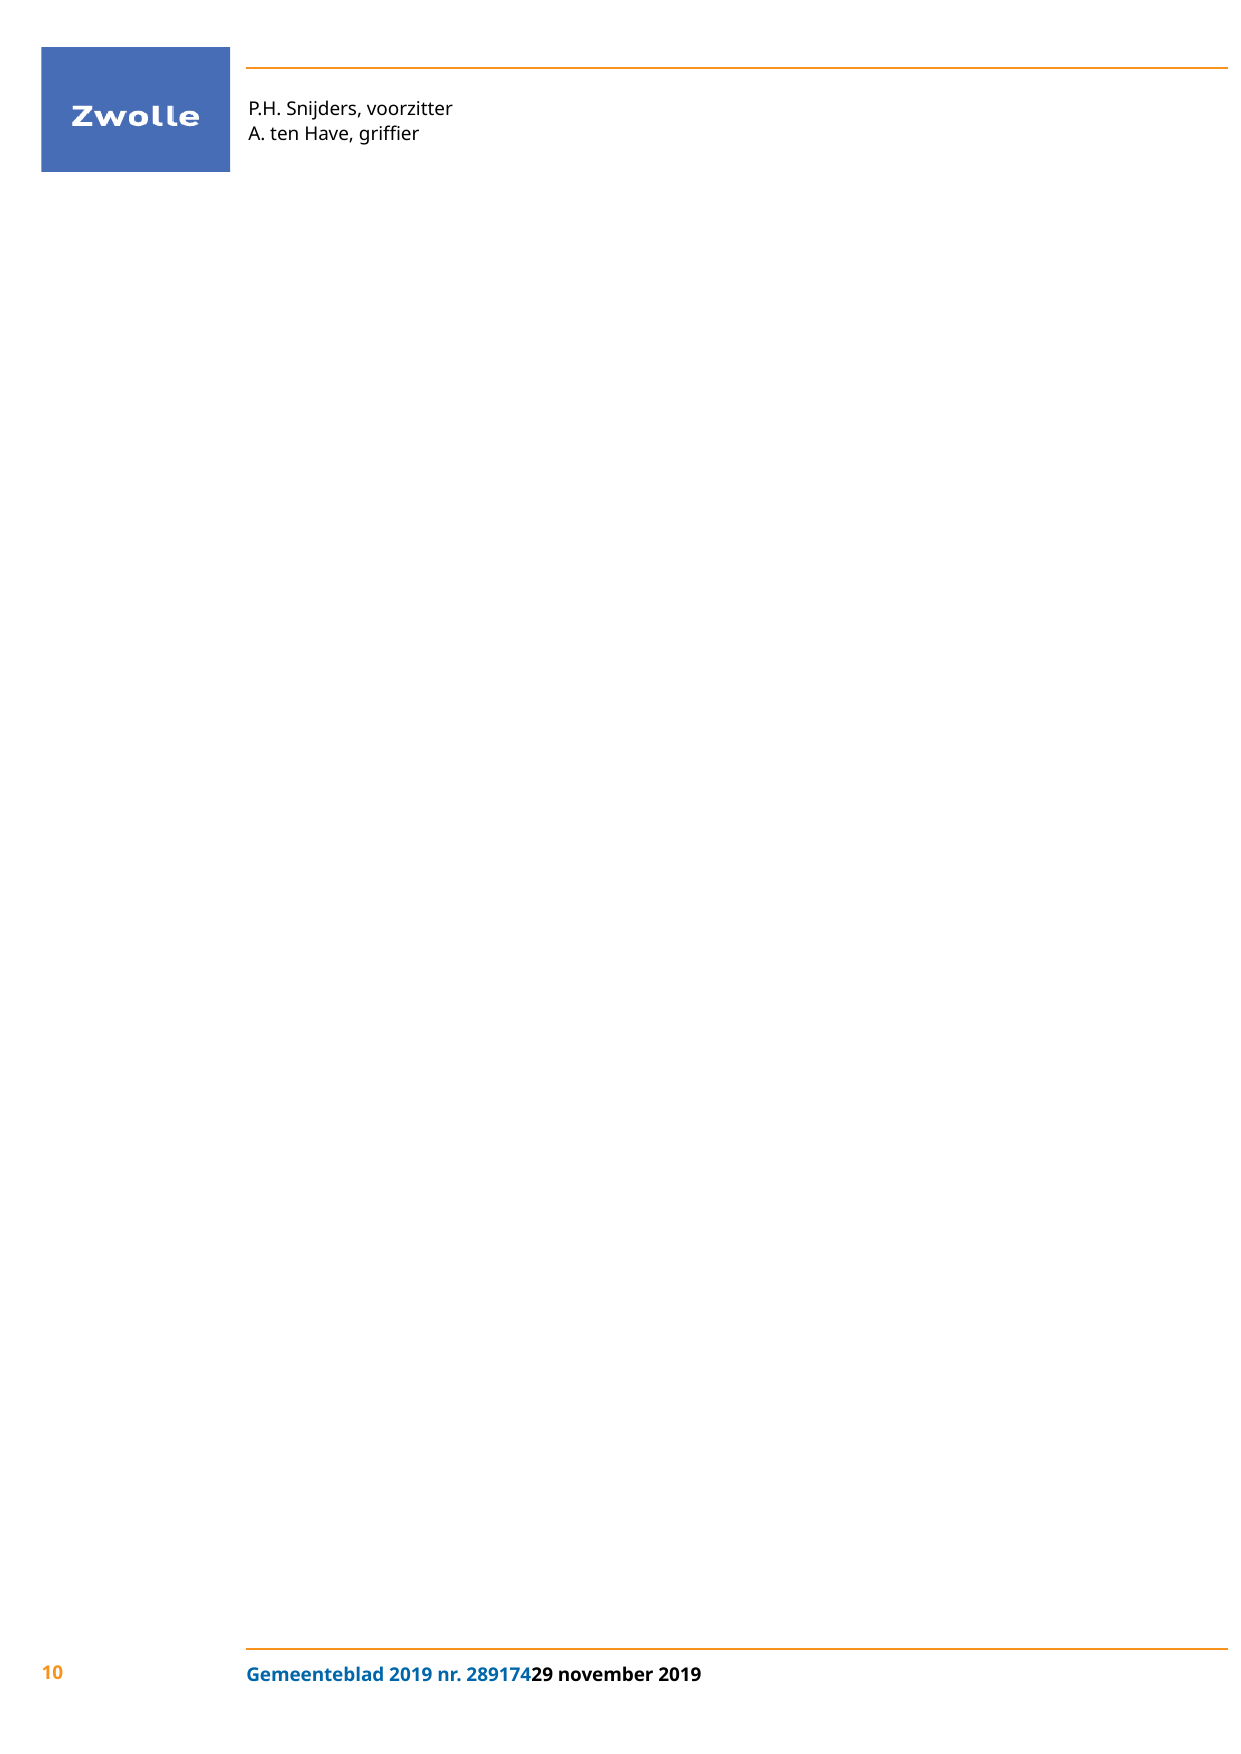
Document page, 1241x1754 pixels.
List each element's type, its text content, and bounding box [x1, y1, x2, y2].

text A. ten Have, griffier [248, 121, 1152, 146]
text P.H. Snijders, voorzitter [248, 95, 1152, 121]
picture [41, 47, 231, 172]
